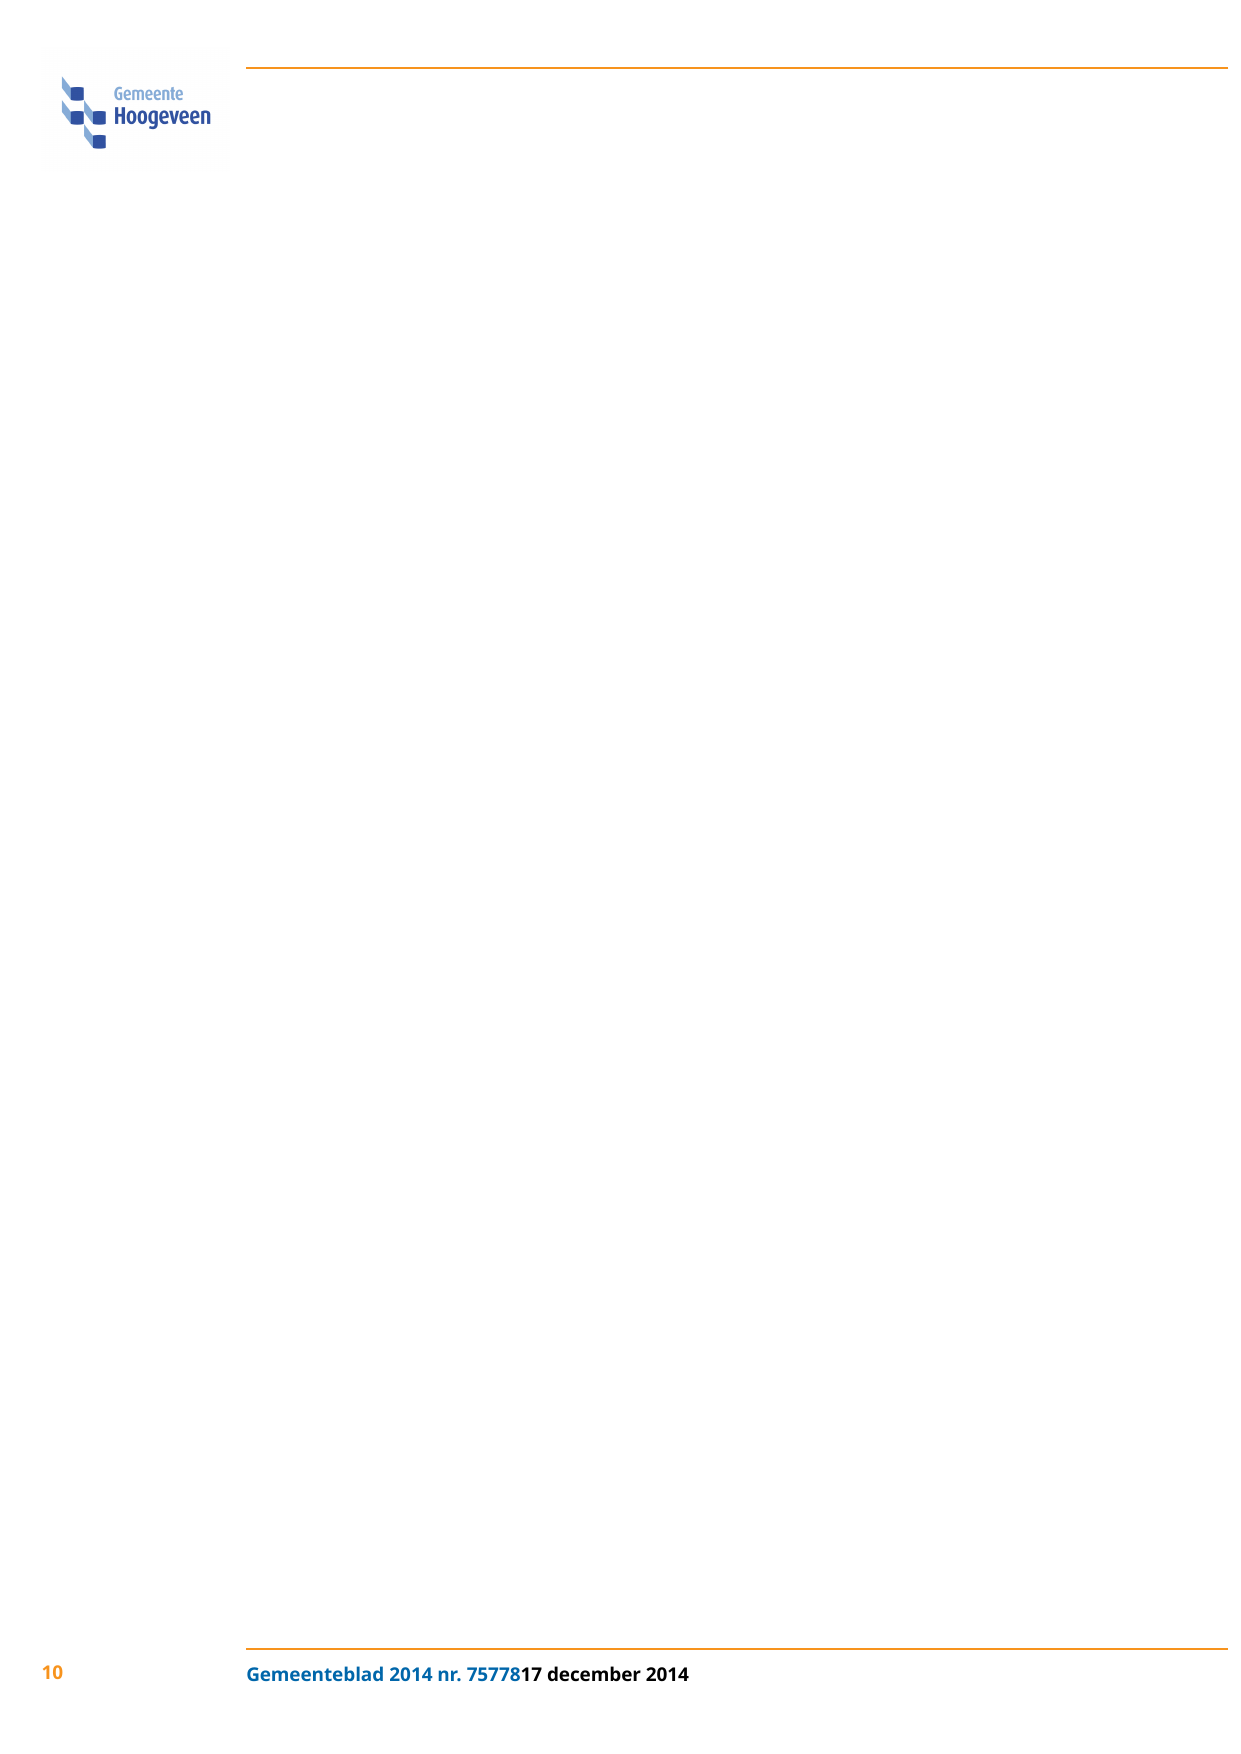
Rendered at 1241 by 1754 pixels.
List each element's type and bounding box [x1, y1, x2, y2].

picture [41, 47, 231, 172]
